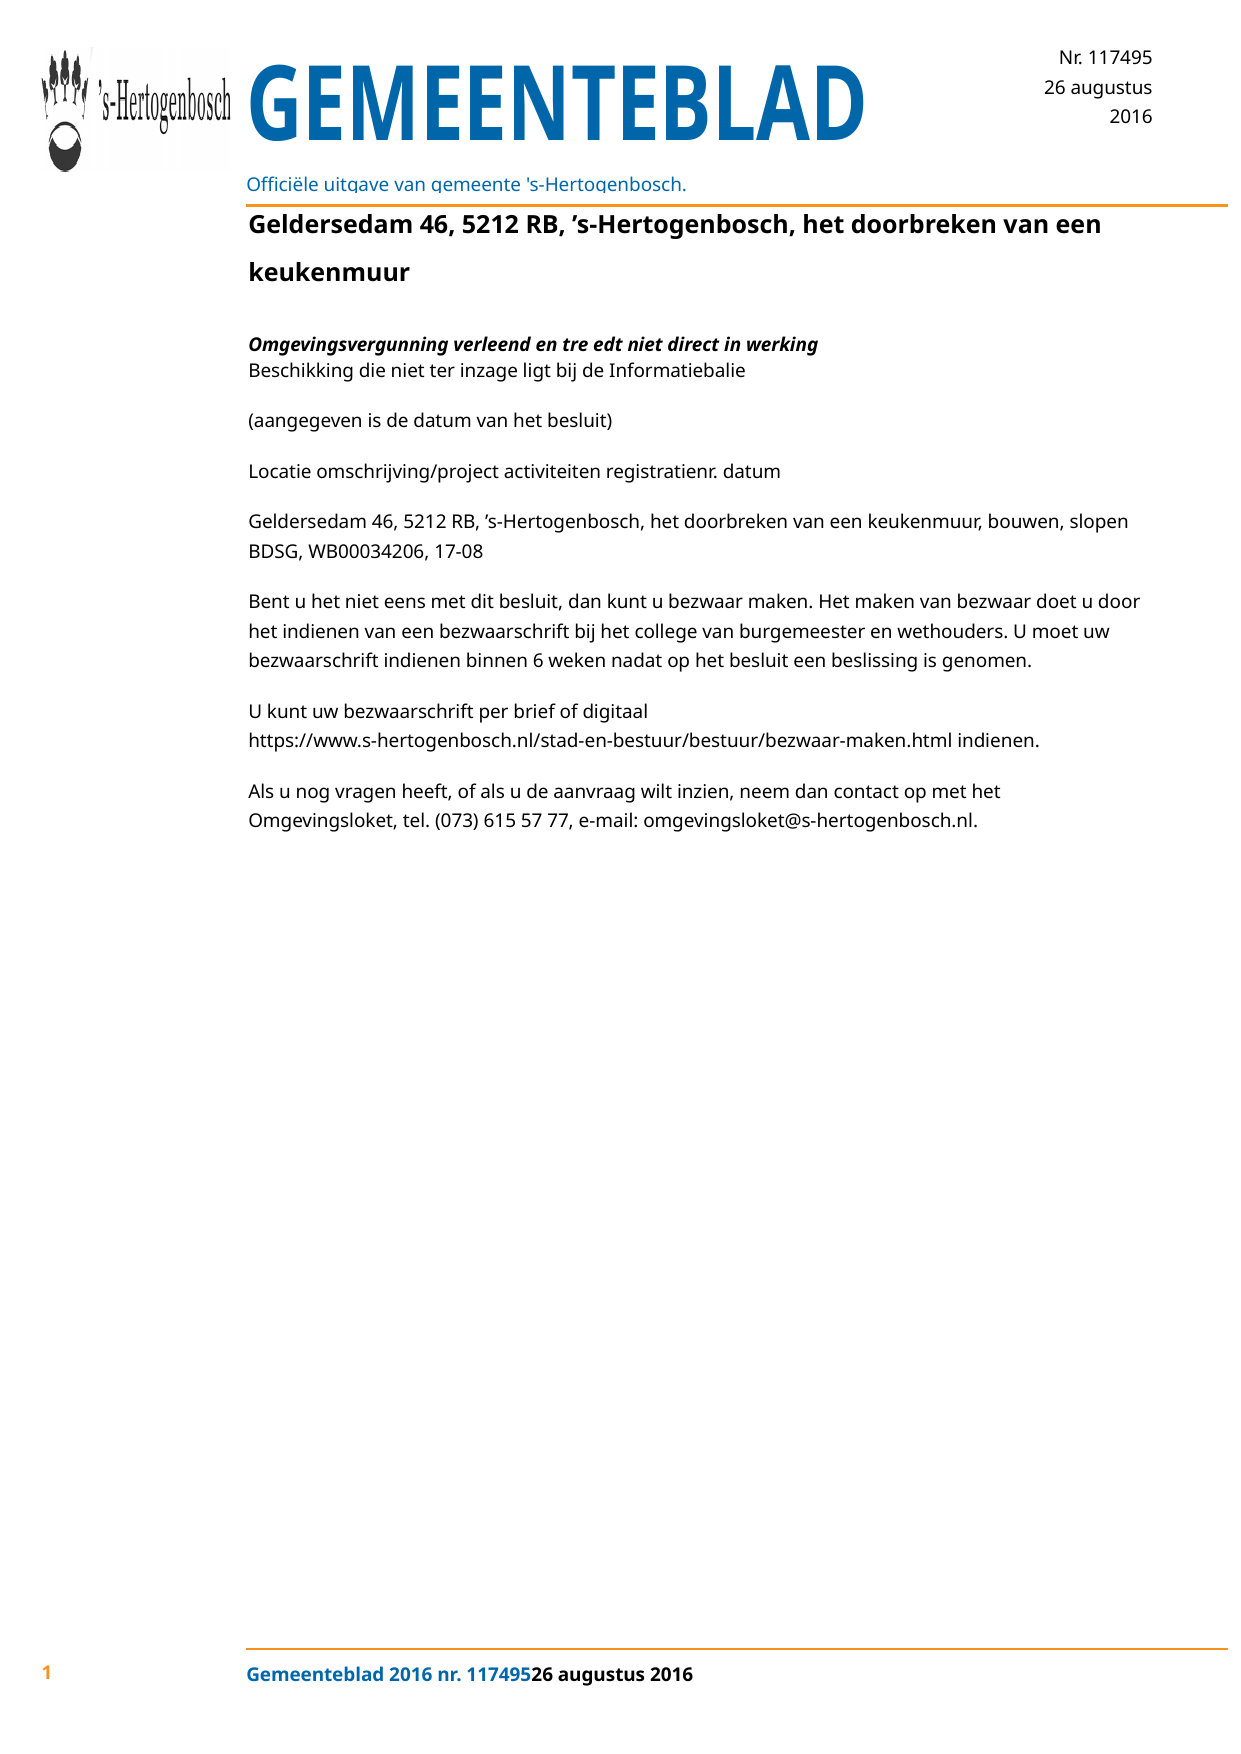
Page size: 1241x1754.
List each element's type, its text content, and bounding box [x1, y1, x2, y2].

text U kunt uw bezwaarschrift per brief of digitaal https://www.s-hertogenbosch.nl/stad-en-bestuur/bestuur/bezwaar-maken.html indienen. [248, 698, 1152, 753]
text Geldersedam 46, 5212 RB, ’s-Hertogenbosch, het doorbreken van een keukenmuur [248, 207, 1152, 288]
text Geldersedam 46, 5212 RB, ’s-Hertogenbosch, het doorbreken van een keukenmuur, bouwen, slopen BDSG, WB00034206, 17-08 [248, 508, 1152, 564]
text Bent u het niet eens met dit besluit, dan kunt u bezwaar maken. Het maken van bezwaar doet u door het indienen van een bezwaarschrift bij het college van burgemeester en wethouders. U moet uw bezwaarschrift indienen binnen 6 weken nadat op het besluit een beslissing is genomen. [248, 588, 1152, 673]
picture [41, 47, 231, 172]
text Omgevingsvergunning verleend en tre edt niet direct in werking [248, 331, 1152, 357]
text Als u nog vragen heeft, of als u de aanvraag wilt inzien, neem dan contact op met het Omgevingsloket, tel. (073) 615 57 77, e-mail: omgevingsloket@s-hertogenbosch.nl. [248, 778, 1152, 833]
text (aangegeven is de datum van het besluit) [248, 408, 1152, 433]
text Beschikking die niet ter inzage ligt bij de Informatiebalie [248, 357, 1152, 383]
text Locatie omschrijving/project activiteiten registratienr. datum [248, 458, 1152, 484]
